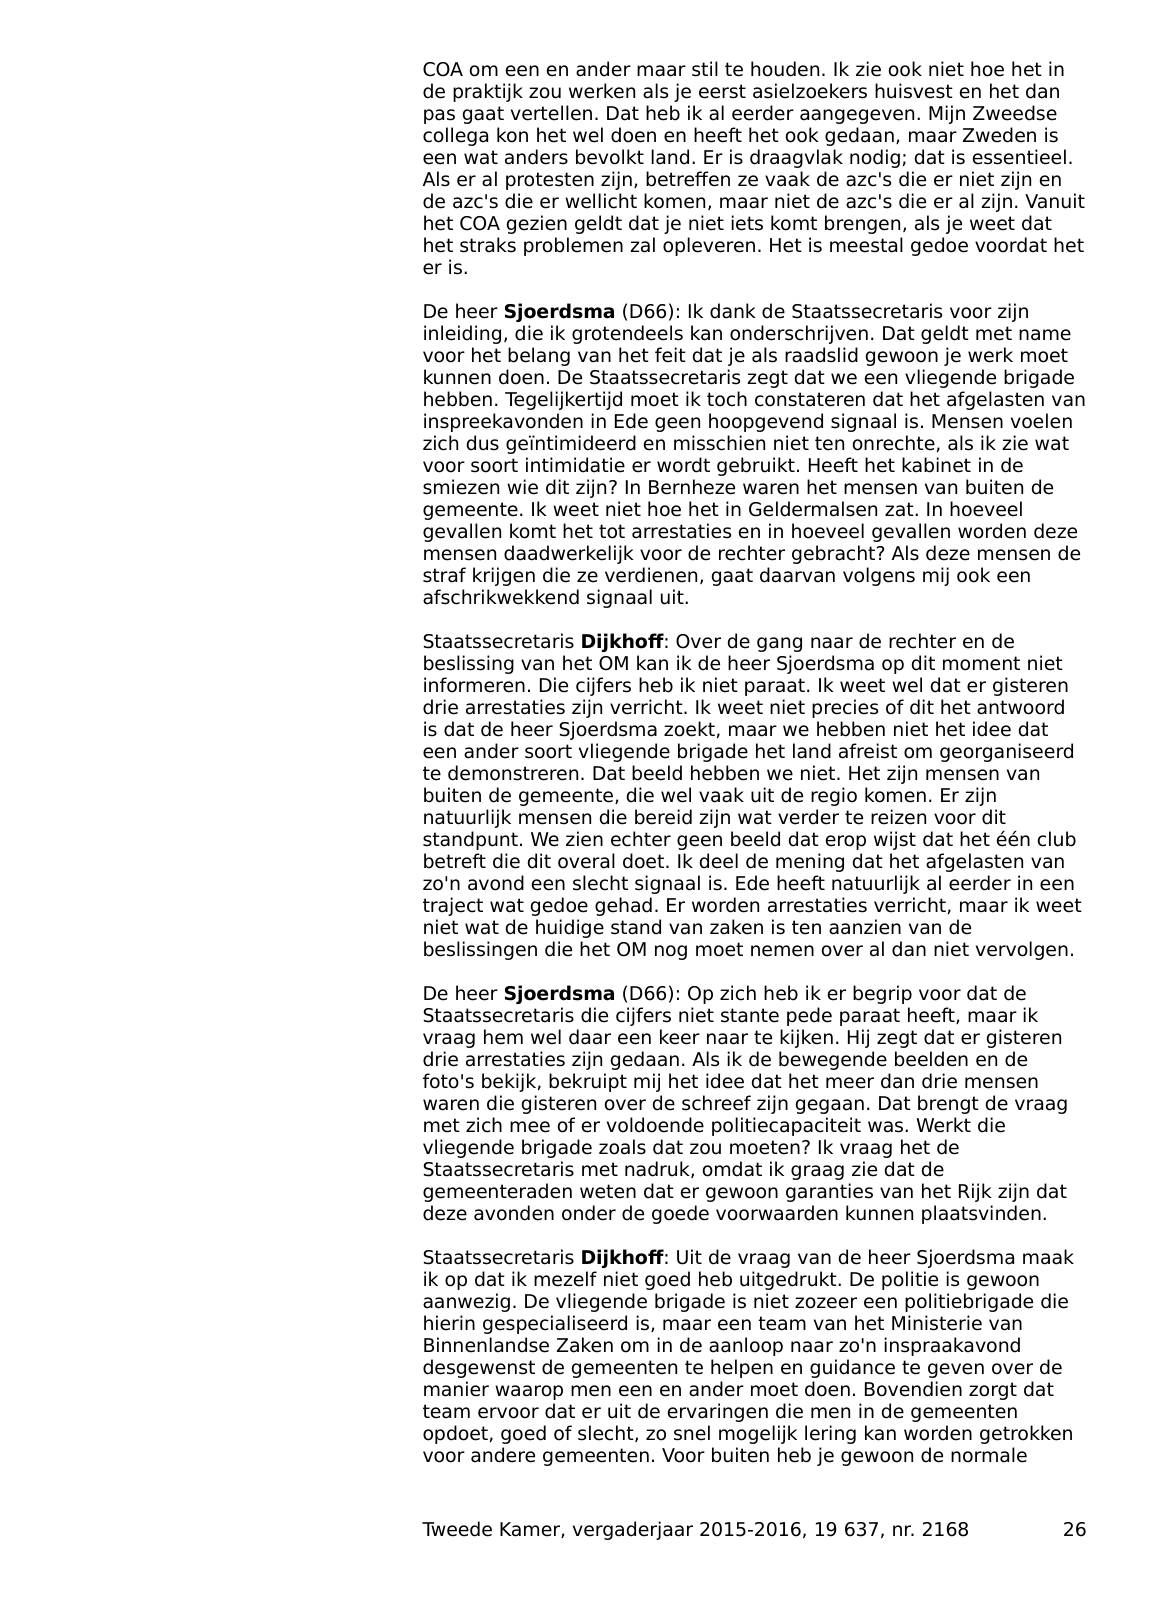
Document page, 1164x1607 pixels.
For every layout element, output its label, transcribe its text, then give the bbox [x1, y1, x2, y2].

text Staatssecretaris Dijkhoff: Uit de vraag van de heer Sjoerdsma maak ik op dat ik mezelf niet goed heb uitgedrukt. De politie is gewoon aanwezig. De vliegende brigade is niet zozeer een politiebrigade die hierin gespecialiseerd is, maar een team van het Ministerie van Binnenlandse Zaken om in de aanloop naar zo'n inspraakavond desgewenst de gemeenten te helpen en guidance te geven over de manier waarop men een en ander moet doen. Bovendien zorgt dat team ervoor dat er uit de ervaringen die men in de gemeenten opdoet, goed of slecht, zo snel mogelijk lering kan worden getrokken voor andere gemeenten. Voor buiten heb je gewoon de normale [422, 1247, 1087, 1467]
text De heer Sjoerdsma (D66): Op zich heb ik er begrip voor dat de Staatssecretaris die cijfers niet stante pede paraat heeft, maar ik vraag hem wel daar een keer naar te kijken. Hij zegt dat er gisteren drie arrestaties zijn gedaan. Als ik de bewegende beelden en de foto's bekijk, bekruipt mij het idee dat het meer dan drie mensen waren die gisteren over de schreef zijn gegaan. Dat brengt de vraag met zich mee of er voldoende politiecapaciteit was. Werkt die vliegende brigade zoals dat zou moeten? Ik vraag het de Staatssecretaris met nadruk, omdat ik graag zie dat de gemeenteraden weten dat er gewoon garanties van het Rijk zijn dat deze avonden onder de goede voorwaarden kunnen plaatsvinden. [422, 983, 1087, 1224]
text Staatssecretaris Dijkhoff: Over de gang naar de rechter en de beslissing van het OM kan ik de heer Sjoerdsma op dit moment niet informeren. Die cijfers heb ik niet paraat. Ik weet wel dat er gisteren drie arrestaties zijn verricht. Ik weet niet precies of dit het antwoord is dat de heer Sjoerdsma zoekt, maar we hebben niet het idee dat een ander soort vliegende brigade het land afreist om georganiseerd te demonstreren. Dat beeld hebben we niet. Het zijn mensen van buiten de gemeente, die wel vaak uit de regio komen. Er zijn natuurlijk mensen die bereid zijn wat verder te reizen voor dit standpunt. We zien echter geen beeld dat erop wijst dat het één club betreft die dit overal doet. Ik deel de mening dat het afgelasten van zo'n avond een slecht signaal is. Ede heeft natuurlijk al eerder in een traject wat gedoe gehad. Er worden arrestaties verricht, maar ik weet niet wat de huidige stand van zaken is ten aanzien van de beslissingen die het OM nog moet nemen over al dan niet vervolgen. [422, 631, 1087, 961]
text De heer Sjoerdsma (D66): Ik dank de Staatssecretaris voor zijn inleiding, die ik grotendeels kan onderschrijven. Dat geldt met name voor het belang van het feit dat je als raadslid gewoon je werk moet kunnen doen. De Staatssecretaris zegt dat we een vliegende brigade hebben. Tegelijkertijd moet ik toch constateren dat het afgelasten van inspreekavonden in Ede geen hoopgevend signaal is. Mensen voelen zich dus geïntimideerd en misschien niet ten onrechte, als ik zie wat voor soort intimidatie er wordt gebruikt. Heeft het kabinet in de smiezen wie dit zijn? In Bernheze waren het mensen van buiten de gemeente. Ik weet niet hoe het in Geldermalsen zat. In hoeveel gevallen komt het tot arrestaties en in hoeveel gevallen worden deze mensen daadwerkelijk voor de rechter gebracht? Als deze mensen de straf krijgen die ze verdienen, gaat daarvan volgens mij ook een afschrikwekkend signaal uit. [422, 301, 1087, 609]
text COA om een en ander maar stil te houden. Ik zie ook niet hoe het in de praktijk zou werken als je eerst asielzoekers huisvest en het dan pas gaat vertellen. Dat heb ik al eerder aangegeven. Mijn Zweedse collega kon het wel doen en heeft het ook gedaan, maar Zweden is een wat anders bevolkt land. Er is draagvlak nodig; dat is essentieel. Als er al protesten zijn, betreffen ze vaak de azc's die er niet zijn en de azc's die er wellicht komen, maar niet de azc's die er al zijn. Vanuit het COA gezien geldt dat je niet iets komt brengen, als je weet dat het straks problemen zal opleveren. Het is meestal gedoe voordat het er is. [422, 59, 1087, 279]
